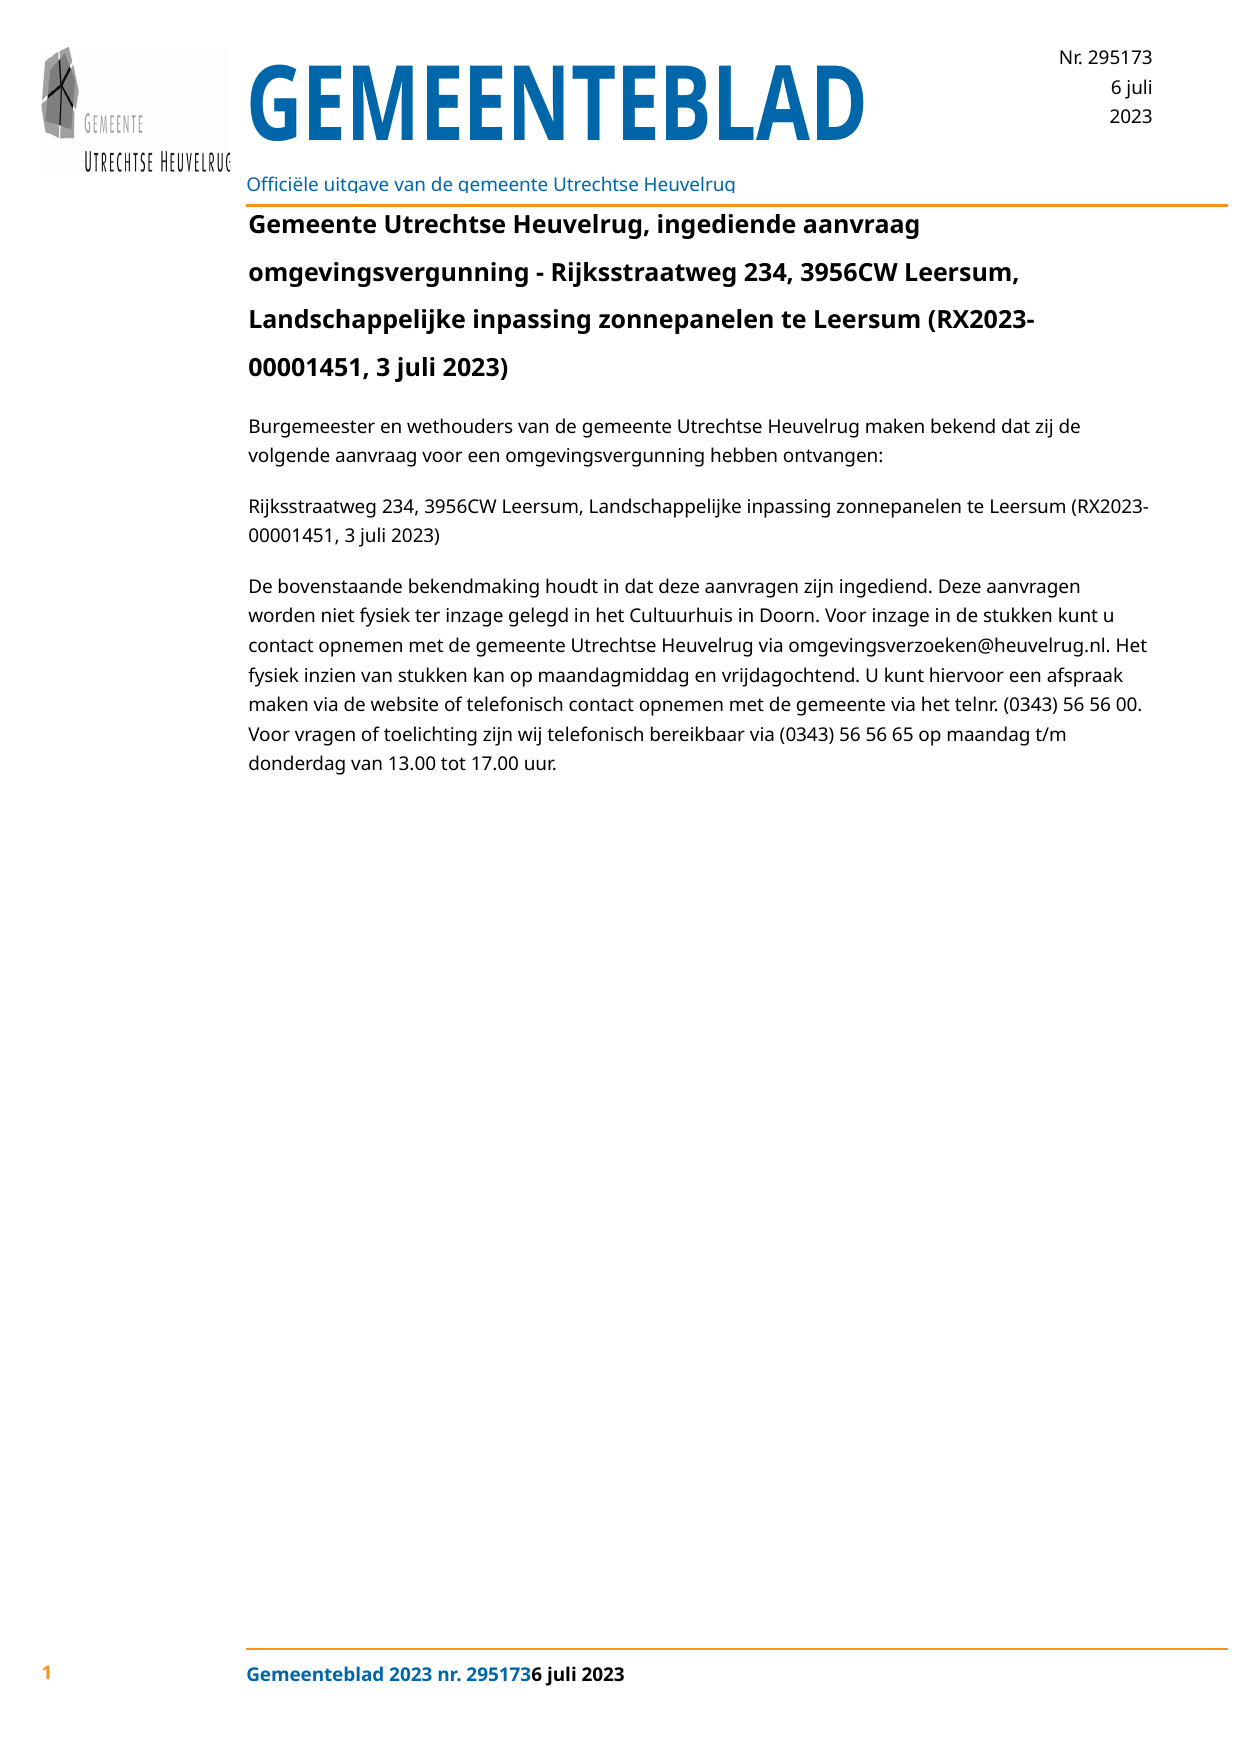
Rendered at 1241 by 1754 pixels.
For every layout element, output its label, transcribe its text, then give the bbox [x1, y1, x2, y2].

text Rijksstraatweg 234, 3956CW Leersum, Landschappelijke inpassing zonnepanelen te Leersum (RX2023-00001451, 3 juli 2023) [248, 493, 1152, 548]
picture [41, 47, 231, 172]
text De bovenstaande bekendmaking houdt in dat deze aanvragen zijn ingediend. Deze aanvragen worden niet fysiek ter inzage gelegd in het Cultuurhuis in Doorn. Voor inzage in de stukken kunt u contact opnemen met de gemeente Utrechtse Heuvelrug via omgevingsverzoeken@heuvelrug.nl. Het fysiek inzien van stukken kan op maandagmiddag en vrijdagochtend. U kunt hiervoor een afspraak maken via de website of telefonisch contact opnemen met de gemeente via het telnr. (0343) 56 56 00. Voor vragen of toelichting zijn wij telefonisch bereikbaar via (0343) 56 56 65 op maandag t/m donderdag van 13.00 tot 17.00 uur. [248, 573, 1152, 776]
text Burgemeester en wethouders van de gemeente Utrechtse Heuvelrug maken bekend dat zij de volgende aanvraag voor een omgevingsvergunning hebben ontvangen: [248, 413, 1152, 468]
text Gemeente Utrechtse Heuvelrug, ingediende aanvraag omgevingsvergunning - Rijksstraatweg 234, 3956CW Leersum, Landschappelijke inpassing zonnepanelen te Leersum (RX2023-00001451, 3 juli 2023) [248, 207, 1152, 384]
